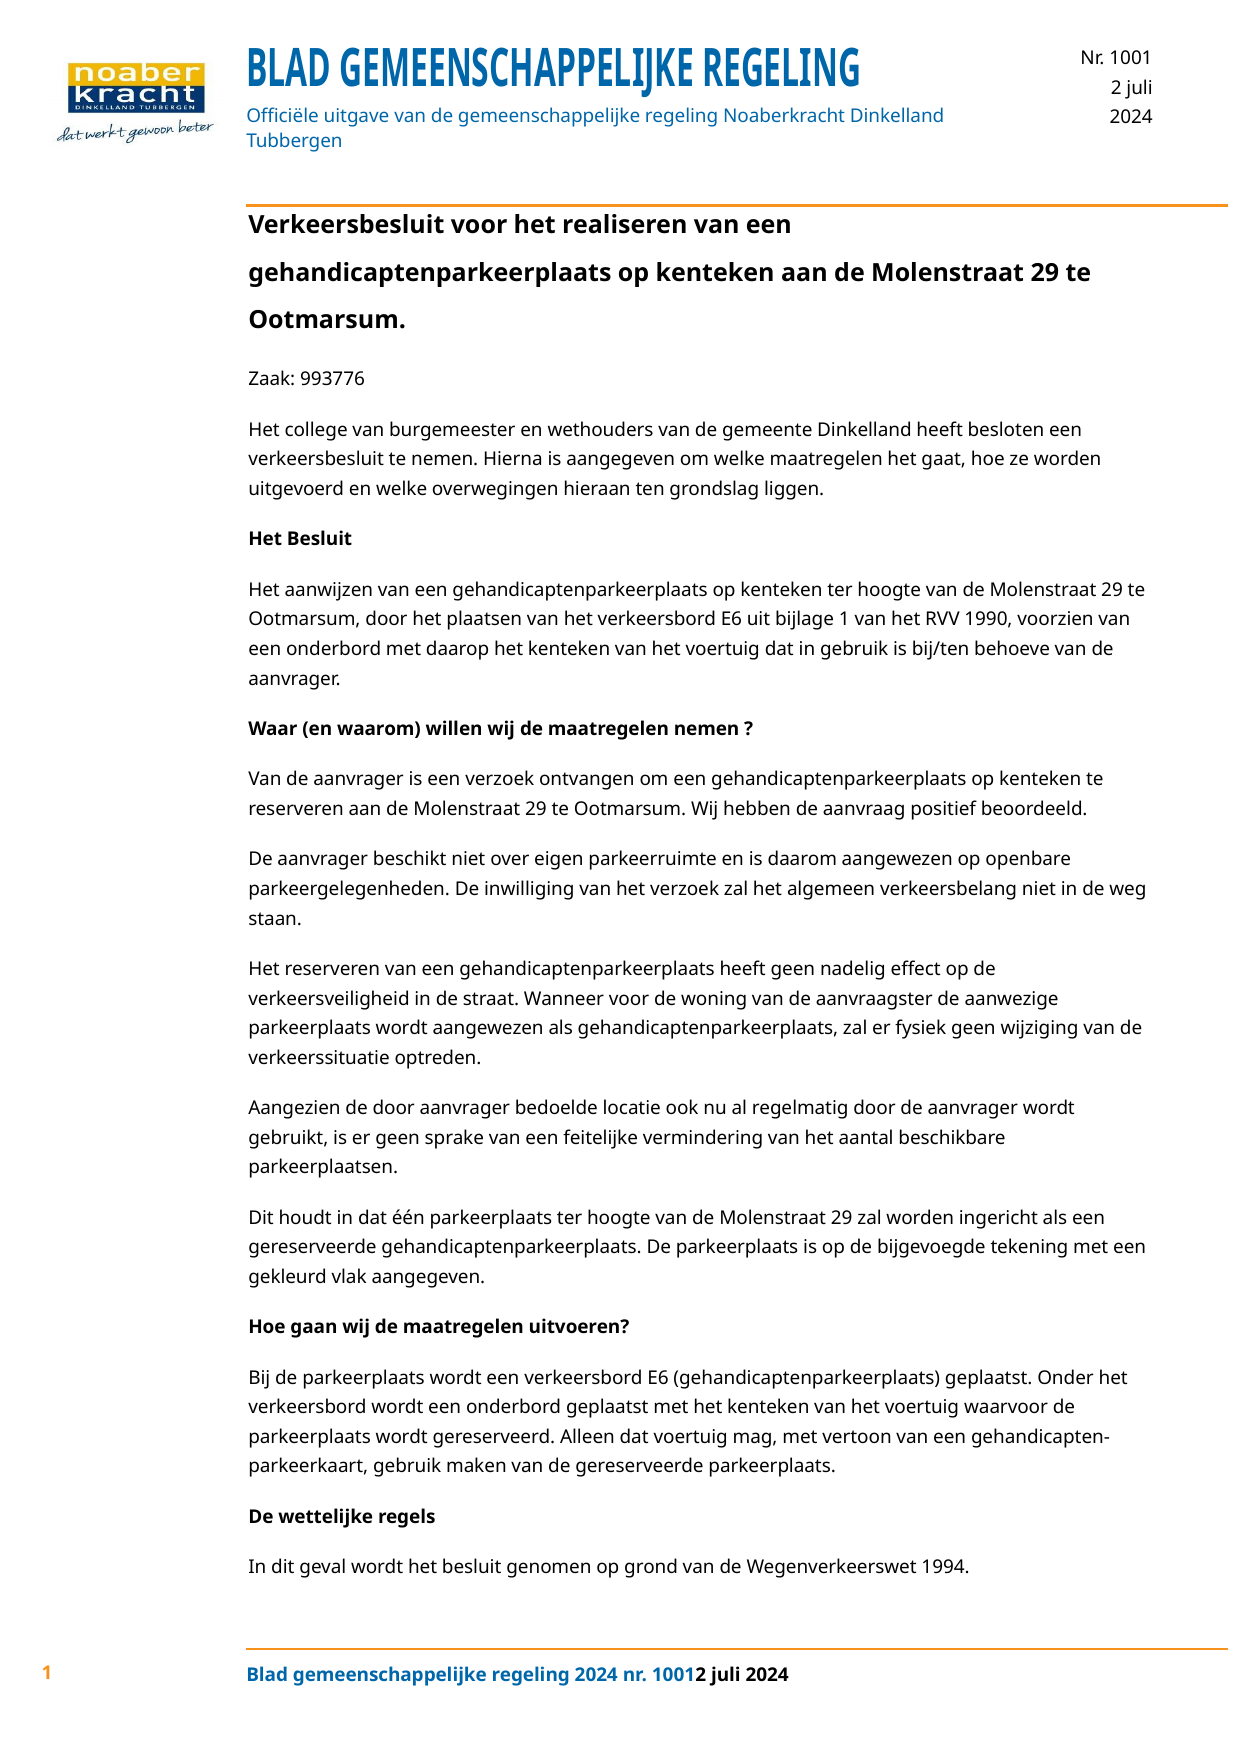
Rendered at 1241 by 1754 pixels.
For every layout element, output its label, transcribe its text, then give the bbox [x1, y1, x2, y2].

text Het college van burgemeester en wethouders van de gemeente Dinkelland heeft besloten een verkeersbesluit te nemen. Hierna is aangegeven om welke maatregelen het gaat, hoe ze worden uitgevoerd en welke overwegingen hieraan ten grondslag liggen. [248, 416, 1152, 501]
text Aangezien de door aanvrager bedoelde locatie ook nu al regelmatig door de aanvrager wordt gebruikt, is er geen sprake van een feitelijke vermindering van het aantal beschikbare parkeerplaatsen. [248, 1094, 1152, 1179]
text Hoe gaan wij de maatregelen uitvoeren? [248, 1313, 1152, 1339]
text In dit geval wordt het besluit genomen op grond van de Wegenverkeerswet 1994. [248, 1553, 1152, 1579]
picture [41, 47, 231, 172]
text Zaak: 993776 [248, 366, 1152, 391]
text Het reserveren van een gehandicaptenparkeerplaats heeft geen nadelig effect op de verkeersveiligheid in de straat. Wanneer voor de woning van de aanvraagster de aanwezige parkeerplaats wordt aangewezen als gehandicaptenparkeerplaats, zal er fysiek geen wijziging van de verkeerssituatie optreden. [248, 955, 1152, 1069]
text Van de aanvrager is een verzoek ontvangen om een gehandicaptenparkeerplaats op kenteken te reserveren aan de Molenstraat 29 te Ootmarsum. Wij hebben de aanvraag positief beoordeeld. [248, 766, 1152, 821]
text Waar (en waarom) willen wij de maatregelen nemen ? [248, 715, 1152, 741]
text Het Besluit [248, 526, 1152, 551]
text De aanvrager beschikt niet over eigen parkeerruimte en is daarom aangewezen op openbare parkeergelegenheden. De inwilliging van het verzoek zal het algemeen verkeersbelang niet in de weg staan. [248, 846, 1152, 930]
text Het aanwijzen van een gehandicaptenparkeerplaats op kenteken ter hoogte van de Molenstraat 29 te Ootmarsum, door het plaatsen van het verkeersbord E6 uit bijlage 1 van het RVV 1990, voorzien van een onderbord met daarop het kenteken van het voertuig dat in gebruik is bij/ten behoeve van de aanvrager. [248, 576, 1152, 690]
text Verkeersbesluit voor het realiseren van een gehandicaptenparkeerplaats op kenteken aan de Molenstraat 29 te Ootmarsum. [248, 207, 1152, 336]
text De wettelijke regels [248, 1503, 1152, 1529]
text Bij de parkeerplaats wordt een verkeersbord E6 (gehandicaptenparkeerplaats) geplaatst. Onder het verkeersbord wordt een onderbord geplaatst met het kenteken van het voertuig waarvoor de parkeerplaats wordt gereserveerd. Alleen dat voertuig mag, met vertoon van een gehandicapten-parkeerkaart, gebruik maken van de gereserveerde parkeerplaats. [248, 1364, 1152, 1478]
text Dit houdt in dat één parkeerplaats ter hoogte van de Molenstraat 29 zal worden ingericht als een gereserveerde gehandicaptenparkeerplaats. De parkeerplaats is op de bijgevoegde tekening met een gekleurd vlak aangegeven. [248, 1204, 1152, 1289]
